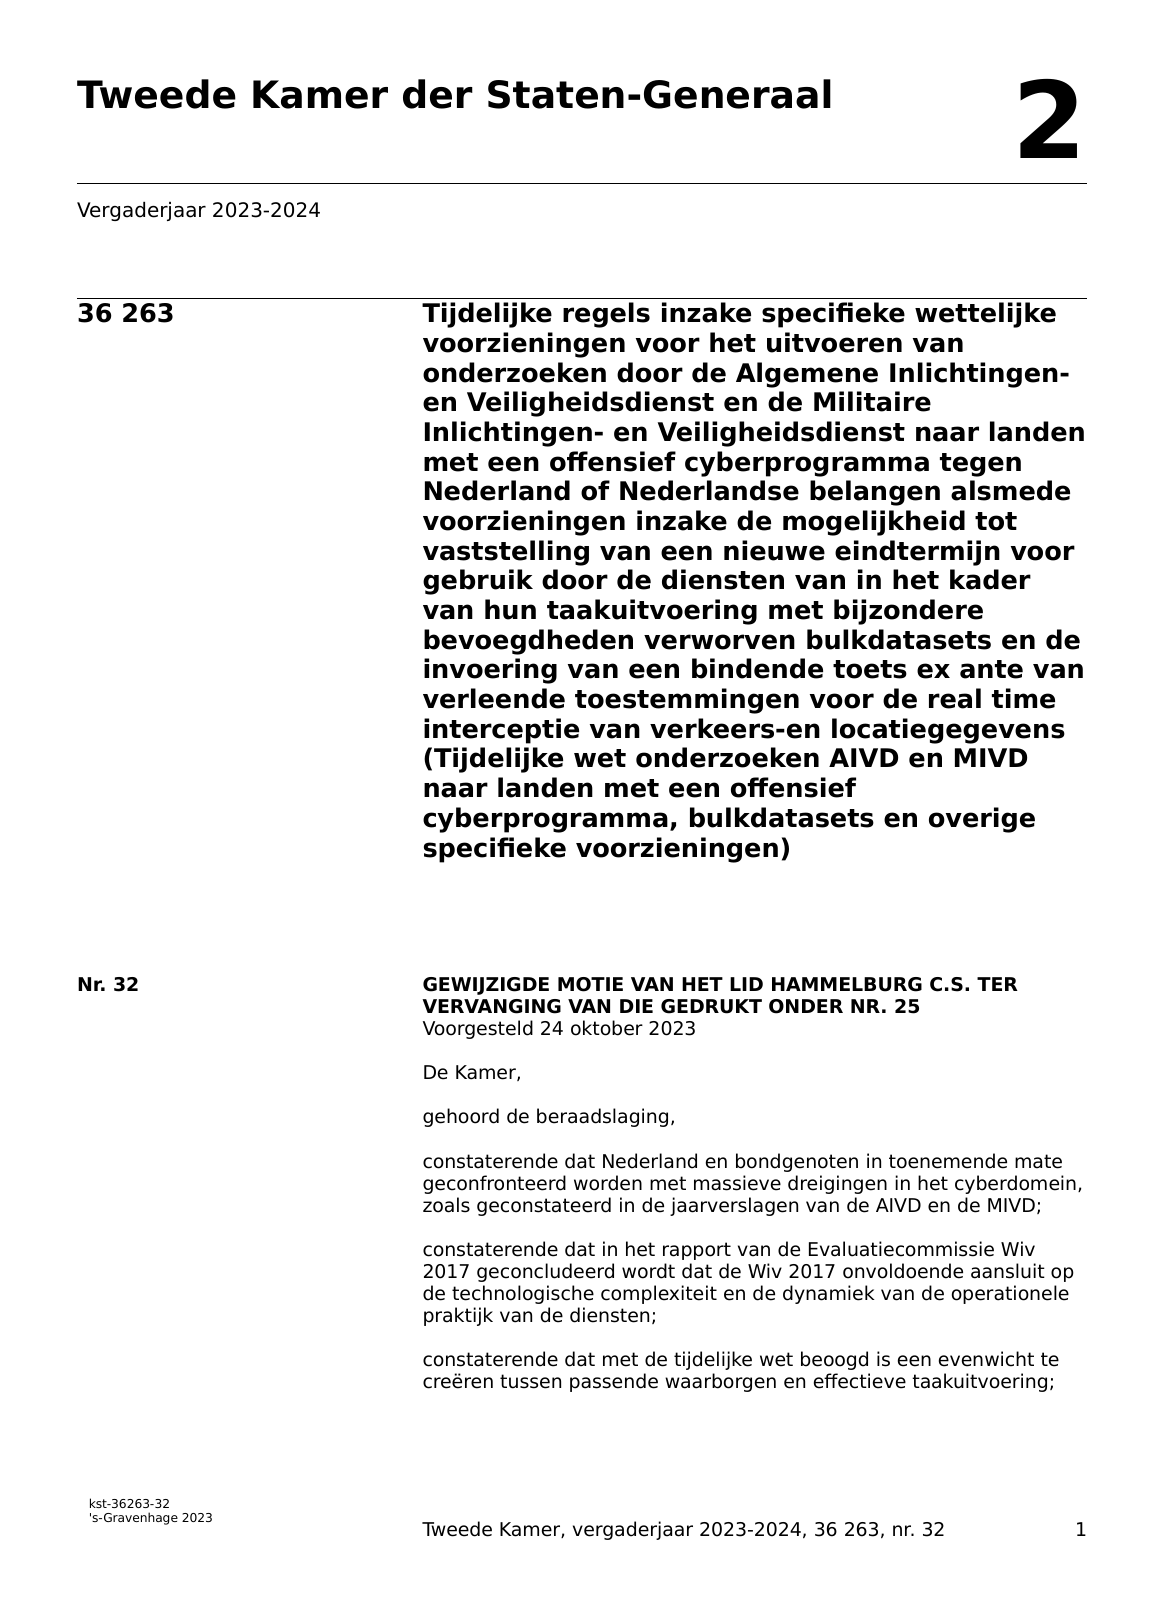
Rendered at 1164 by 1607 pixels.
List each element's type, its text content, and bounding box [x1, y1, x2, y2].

text kst-36263-32 [88, 1497, 323, 1511]
text Voorgesteld 24 oktober 2023 [422, 1018, 1087, 1040]
subtitle Nr. 32 GEWIJZIGDE MOTIE VAN HET LID HAMMELBURG C.S. TER VERVANGING VAN DIE GEDRUKT ONDER NR. 25 [77, 974, 1087, 1018]
text constaterende dat in het rapport van de Evaluatiecommissie Wiv 2017 geconcludeerd wordt dat de Wiv 2017 onvoldoende aansluit op de technologische complexiteit en de dynamiek van de operationele praktijk van de diensten; [422, 1239, 1087, 1327]
table_cell Vergaderjaar 2023-2024 [77, 184, 1087, 298]
text gehoord de beraadslaging, [422, 1106, 1087, 1128]
text De Kamer, [422, 1062, 1087, 1084]
text constaterende dat met de tijdelijke wet beoogd is een evenwicht te creëren tussen passende waarborgen en effectieve taakuitvoering; [422, 1349, 1087, 1393]
text 's-Gravenhage 2023 [88, 1511, 323, 1525]
table_header Tweede Kamer der Staten-Generaal [77, 59, 886, 183]
table_header 2 [886, 59, 1087, 183]
text constaterende dat Nederland en bondgenoten in toenemende mate geconfronteerd worden met massieve dreigingen in het cyberdomein, zoals geconstateerd in de jaarverslagen van de AIVD en de MIVD; [422, 1151, 1087, 1216]
subtitle 36 263 Tijdelijke regels inzake specifieke wettelijke voorzieningen voor het uitvoeren van onderzoeken door de Algemene Inlichtingen- en Veiligheidsdienst en de Militaire Inlichtingen- en Veiligheidsdienst naar landen met een offensief cyberprogramma tegen Nederland of Nederlandse belangen alsmede voorzieningen inzake de mogelijkheid tot vaststelling van een nieuwe eindtermijn voor gebruik door de diensten van in het kader van hun taakuitvoering met bijzondere bevoegdheden verworven bulkdatasets en de invoering van een bindende toets ex ante van verleende toestemmingen voor de real time interceptie van verkeers-en locatiegegevens (Tijdelijke wet onderzoeken AIVD en MIVD naar landen met een offensief cyberprogramma, bulkdatasets en overige specifieke voorzieningen) [77, 299, 1087, 863]
